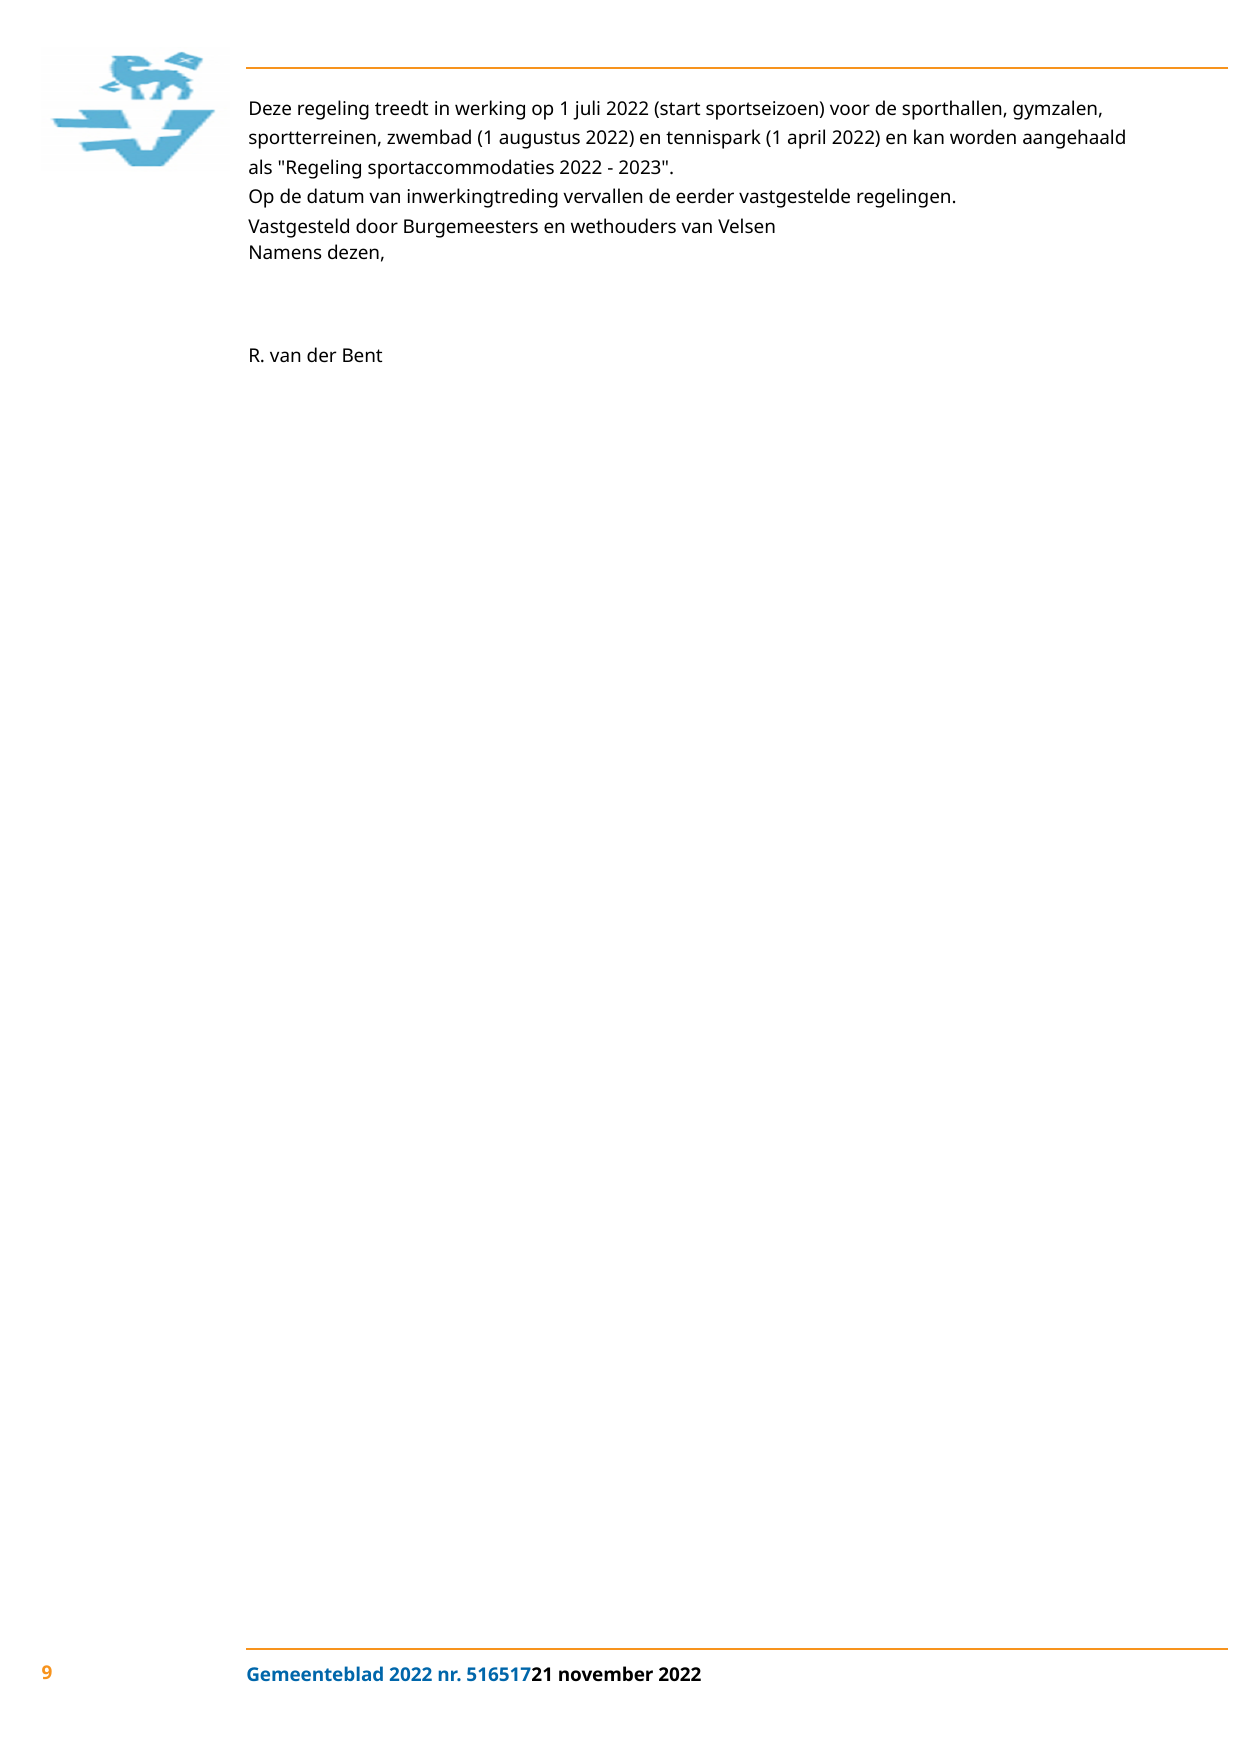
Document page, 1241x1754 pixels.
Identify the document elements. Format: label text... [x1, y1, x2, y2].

text Deze regeling treedt in werking op 1 juli 2022 (start sportseizoen) voor de sporthallen, gymzalen, sportterreinen, zwembad (1 augustus 2022) en tennispark (1 april 2022) en kan worden aangehaald als "Regeling sportaccommodaties 2022 - 2023". [248, 95, 1152, 180]
text Op de datum van inwerkingtreding vervallen de eerder vastgestelde regelingen. [248, 183, 1152, 209]
text Vastgesteld door Burgemeesters en wethouders van Velsen [248, 213, 1152, 239]
picture [41, 47, 231, 172]
text R. van der Bent [248, 342, 1152, 367]
text Namens dezen, [248, 239, 1152, 264]
